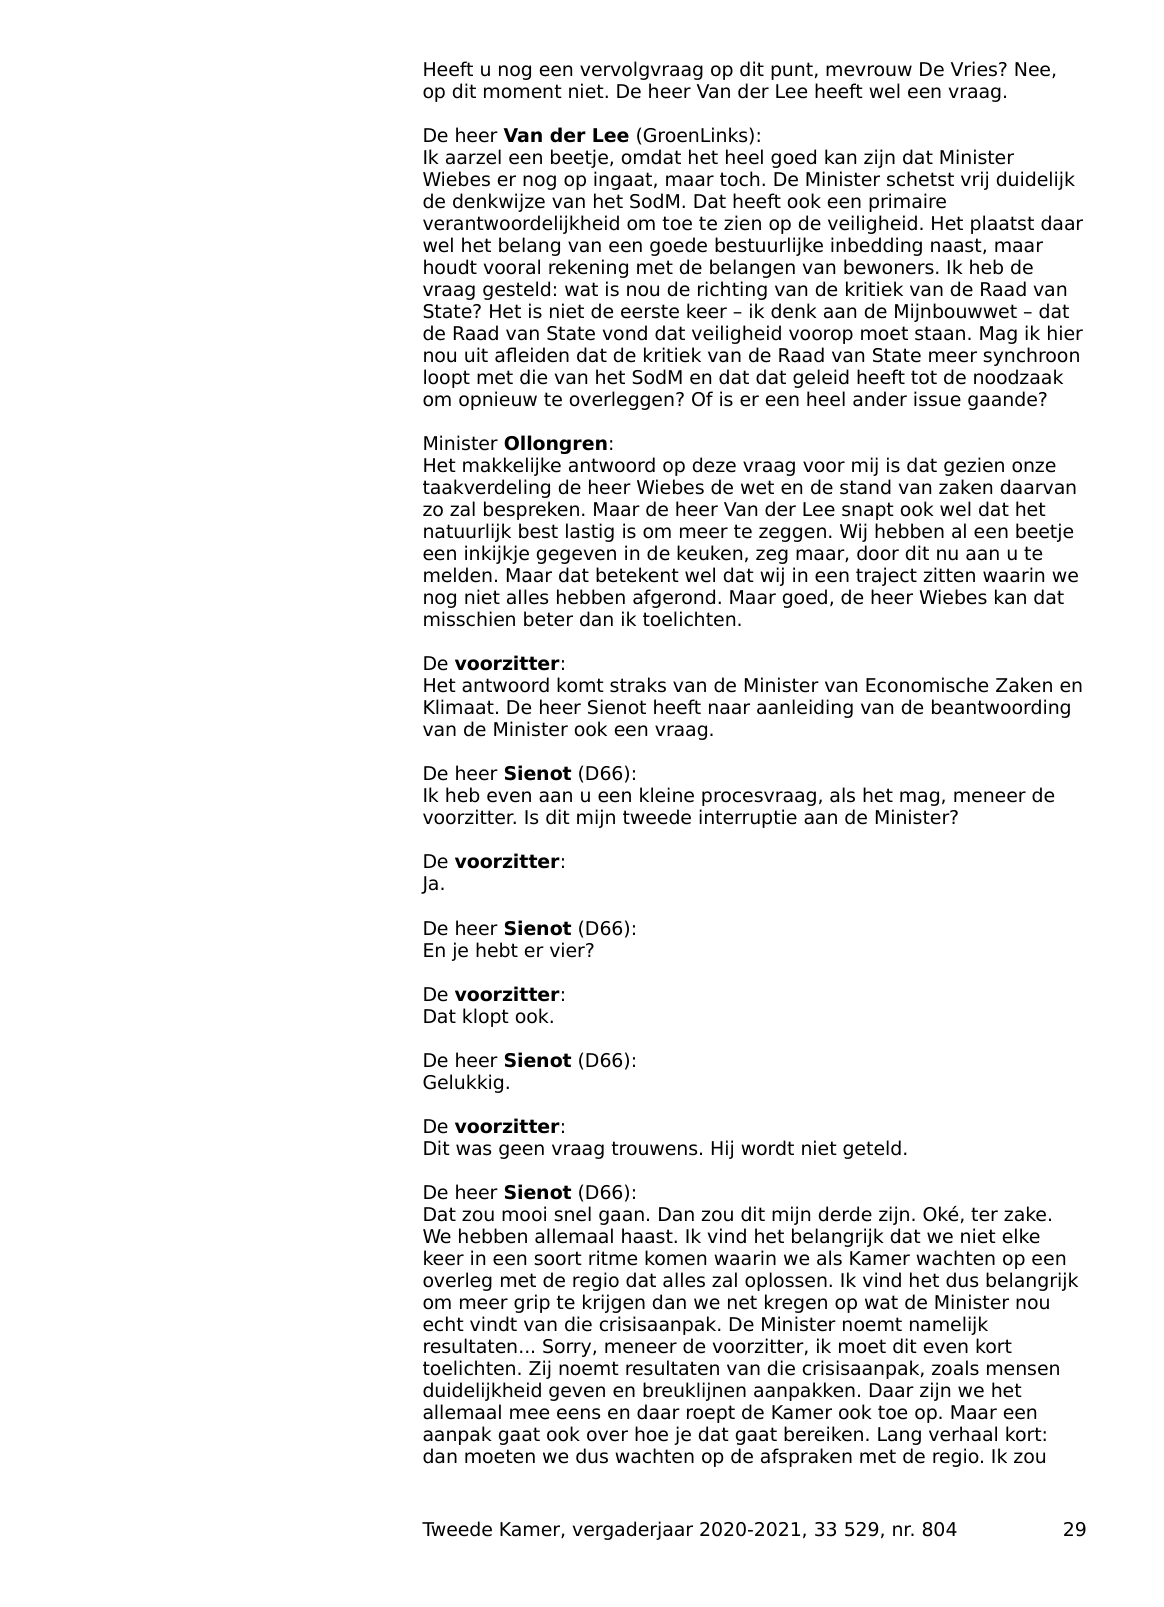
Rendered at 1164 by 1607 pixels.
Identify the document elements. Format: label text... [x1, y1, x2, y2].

text Ik aarzel een beetje, omdat het heel goed kan zijn dat Minister Wiebes er nog op ingaat, maar toch. De Minister schetst vrij duidelijk de denkwijze van het SodM. Dat heeft ook een primaire verantwoordelijkheid om toe te zien op de veiligheid. Het plaatst daar wel het belang van een goede bestuurlijke inbedding naast, maar houdt vooral rekening met de belangen van bewoners. Ik heb de vraag gesteld: wat is nou de richting van de kritiek van de Raad van State? Het is niet de eerste keer – ik denk aan de Mijnbouwwet – dat de Raad van State vond dat veiligheid voorop moet staan. Mag ik hier nou uit afleiden dat de kritiek van de Raad van State meer synchroon loopt met die van het SodM en dat dat geleid heeft tot de noodzaak om opnieuw te overleggen? Of is er een heel ander issue gaande? [422, 147, 1087, 411]
text Dat zou mooi snel gaan. Dan zou dit mijn derde zijn. Oké, ter zake. We hebben allemaal haast. Ik vind het belangrijk dat we niet elke keer in een soort ritme komen waarin we als Kamer wachten op een overleg met de regio dat alles zal oplossen. Ik vind het dus belangrijk om meer grip te krijgen dan we net kregen op wat de Minister nou echt vindt van die crisisaanpak. De Minister noemt namelijk resultaten... Sorry, meneer de voorzitter, ik moet dit even kort toelichten. Zij noemt resultaten van die crisisaanpak, zoals mensen duidelijkheid geven en breuklijnen aanpakken. Daar zijn we het allemaal mee eens en daar roept de Kamer ook toe op. Maar een aanpak gaat ook over hoe je dat gaat bereiken. Lang verhaal kort: dan moeten we dus wachten op de afspraken met de regio. Ik zou [422, 1204, 1087, 1468]
text Gelukkig. [422, 1072, 1087, 1094]
text Dit was geen vraag trouwens. Hij wordt niet geteld. [422, 1138, 1087, 1160]
text Ja. [422, 873, 1087, 895]
text De heer Sienot (D66): [422, 1182, 1087, 1204]
text Minister Ollongren: [422, 433, 1087, 455]
text Het makkelijke antwoord op deze vraag voor mij is dat gezien onze taakverdeling de heer Wiebes de wet en de stand van zaken daarvan zo zal bespreken. Maar de heer Van der Lee snapt ook wel dat het natuurlijk best lastig is om meer te zeggen. Wij hebben al een beetje een inkijkje gegeven in de keuken, zeg maar, door dit nu aan u te melden. Maar dat betekent wel dat wij in een traject zitten waarin we nog niet alles hebben afgerond. Maar goed, de heer Wiebes kan dat misschien beter dan ik toelichten. [422, 455, 1087, 631]
text De voorzitter: [422, 1116, 1087, 1138]
text Dat klopt ook. [422, 1006, 1087, 1028]
text Ik heb even aan u een kleine procesvraag, als het mag, meneer de voorzitter. Is dit mijn tweede interruptie aan de Minister? [422, 785, 1087, 829]
text Heeft u nog een vervolgvraag op dit punt, mevrouw De Vries? Nee, op dit moment niet. De heer Van der Lee heeft wel een vraag. [422, 59, 1087, 103]
text En je hebt er vier? [422, 939, 1087, 961]
text Het antwoord komt straks van de Minister van Economische Zaken en Klimaat. De heer Sienot heeft naar aanleiding van de beantwoording van de Minister ook een vraag. [422, 675, 1087, 741]
text De voorzitter: [422, 851, 1087, 873]
text De heer Sienot (D66): [422, 917, 1087, 939]
text De heer Van der Lee (GroenLinks): [422, 125, 1087, 147]
text De voorzitter: [422, 653, 1087, 675]
text De heer Sienot (D66): [422, 763, 1087, 785]
text De voorzitter: [422, 984, 1087, 1006]
text De heer Sienot (D66): [422, 1050, 1087, 1072]
